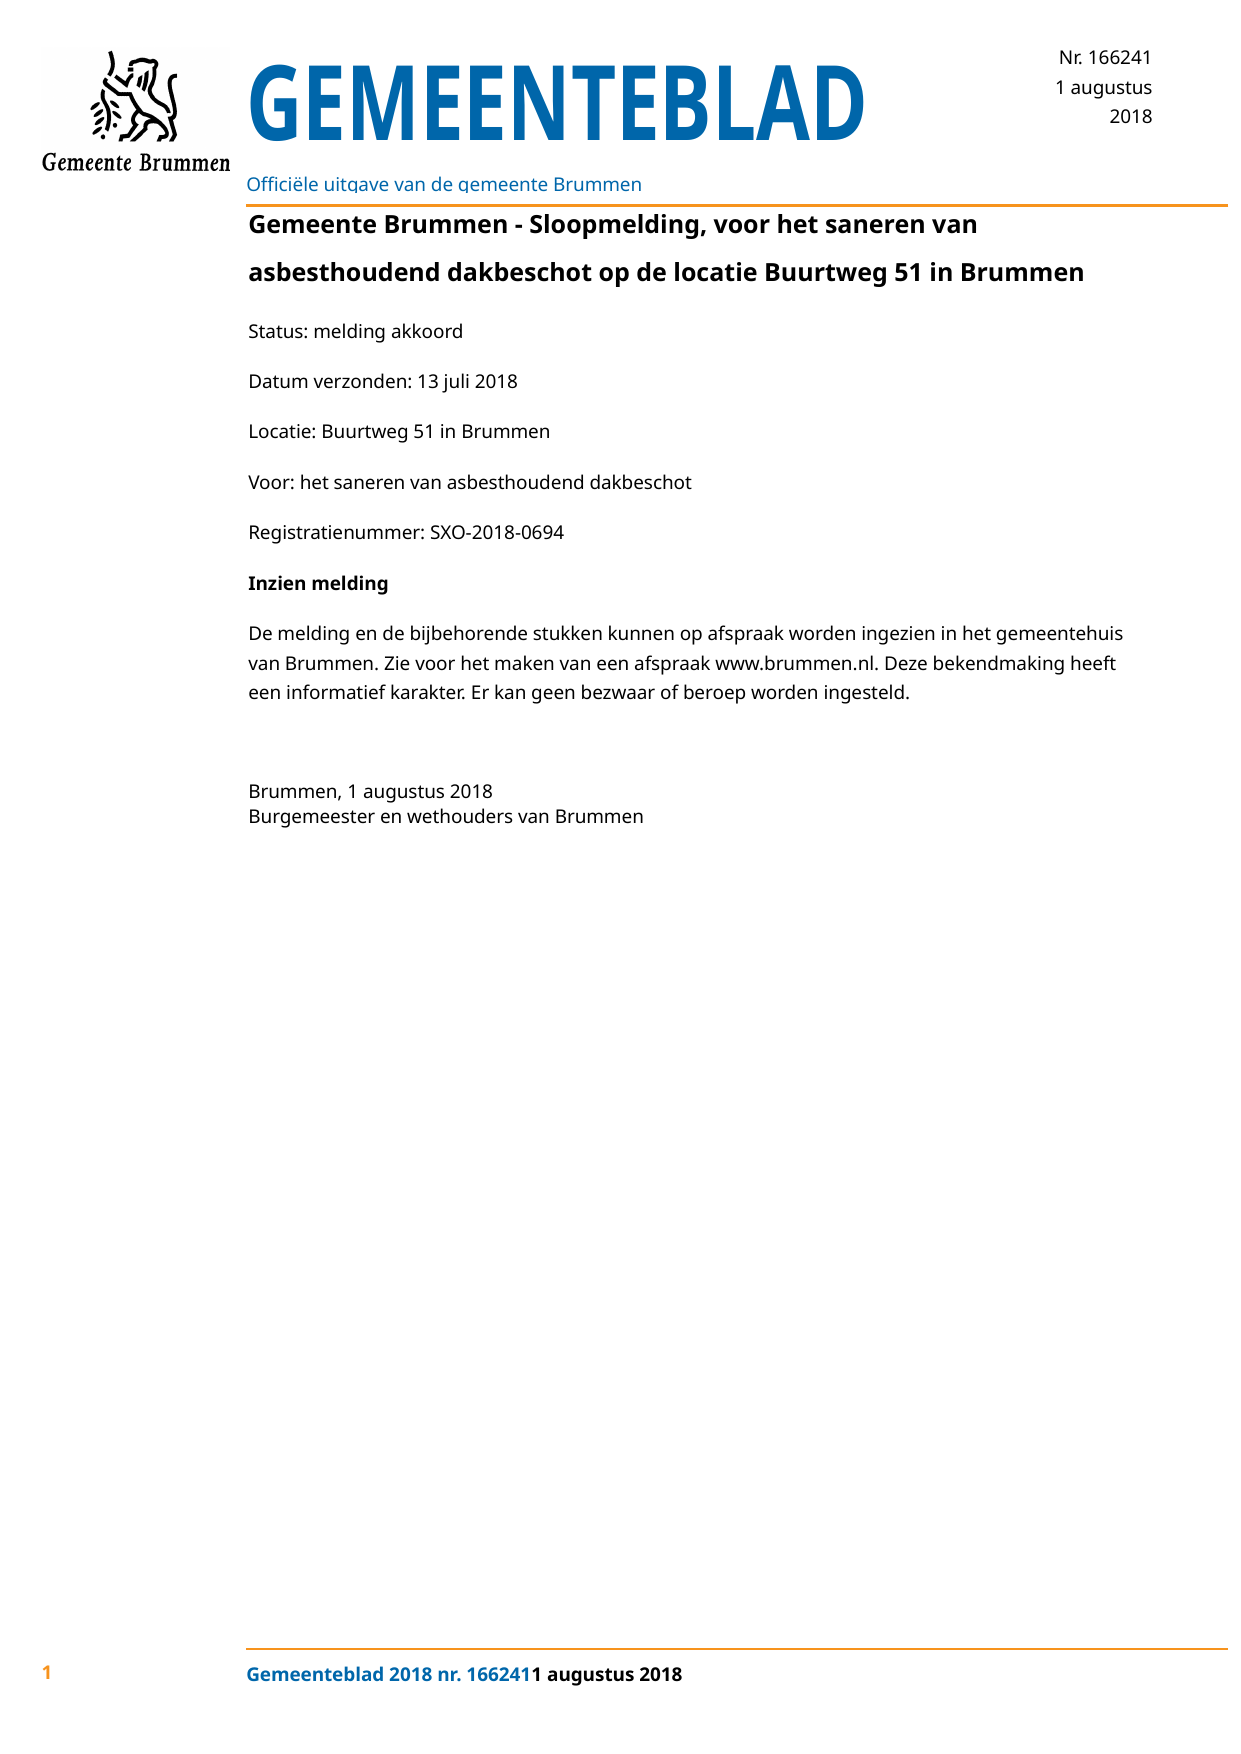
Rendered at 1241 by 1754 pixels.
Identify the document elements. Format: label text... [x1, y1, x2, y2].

text Voor: het saneren van asbesthoudend dakbeschot [248, 469, 1152, 495]
text Burgemeester en wethouders van Brummen [248, 803, 1152, 829]
text Status: melding akkoord [248, 318, 1152, 344]
text Inzien melding [248, 570, 1152, 596]
text Registratienummer: SXO-2018-0694 [248, 519, 1152, 545]
text Brummen, 1 augustus 2018 [248, 778, 1152, 803]
text De melding en de bijbehorende stukken kunnen op afspraak worden ingezien in het gemeentehuis van Brummen. Zie voor het maken van een afspraak www.brummen.nl. Deze bekendmaking heeft een informatief karakter. Er kan geen bezwaar of beroep worden ingesteld. [248, 620, 1152, 705]
picture [41, 47, 231, 172]
text Datum verzonden: 13 juli 2018 [248, 368, 1152, 394]
text Gemeente Brummen - Sloopmelding, voor het saneren van asbesthoudend dakbeschot op de locatie Buurtweg 51 in Brummen [248, 207, 1152, 288]
text Locatie: Buurtweg 51 in Brummen [248, 419, 1152, 444]
